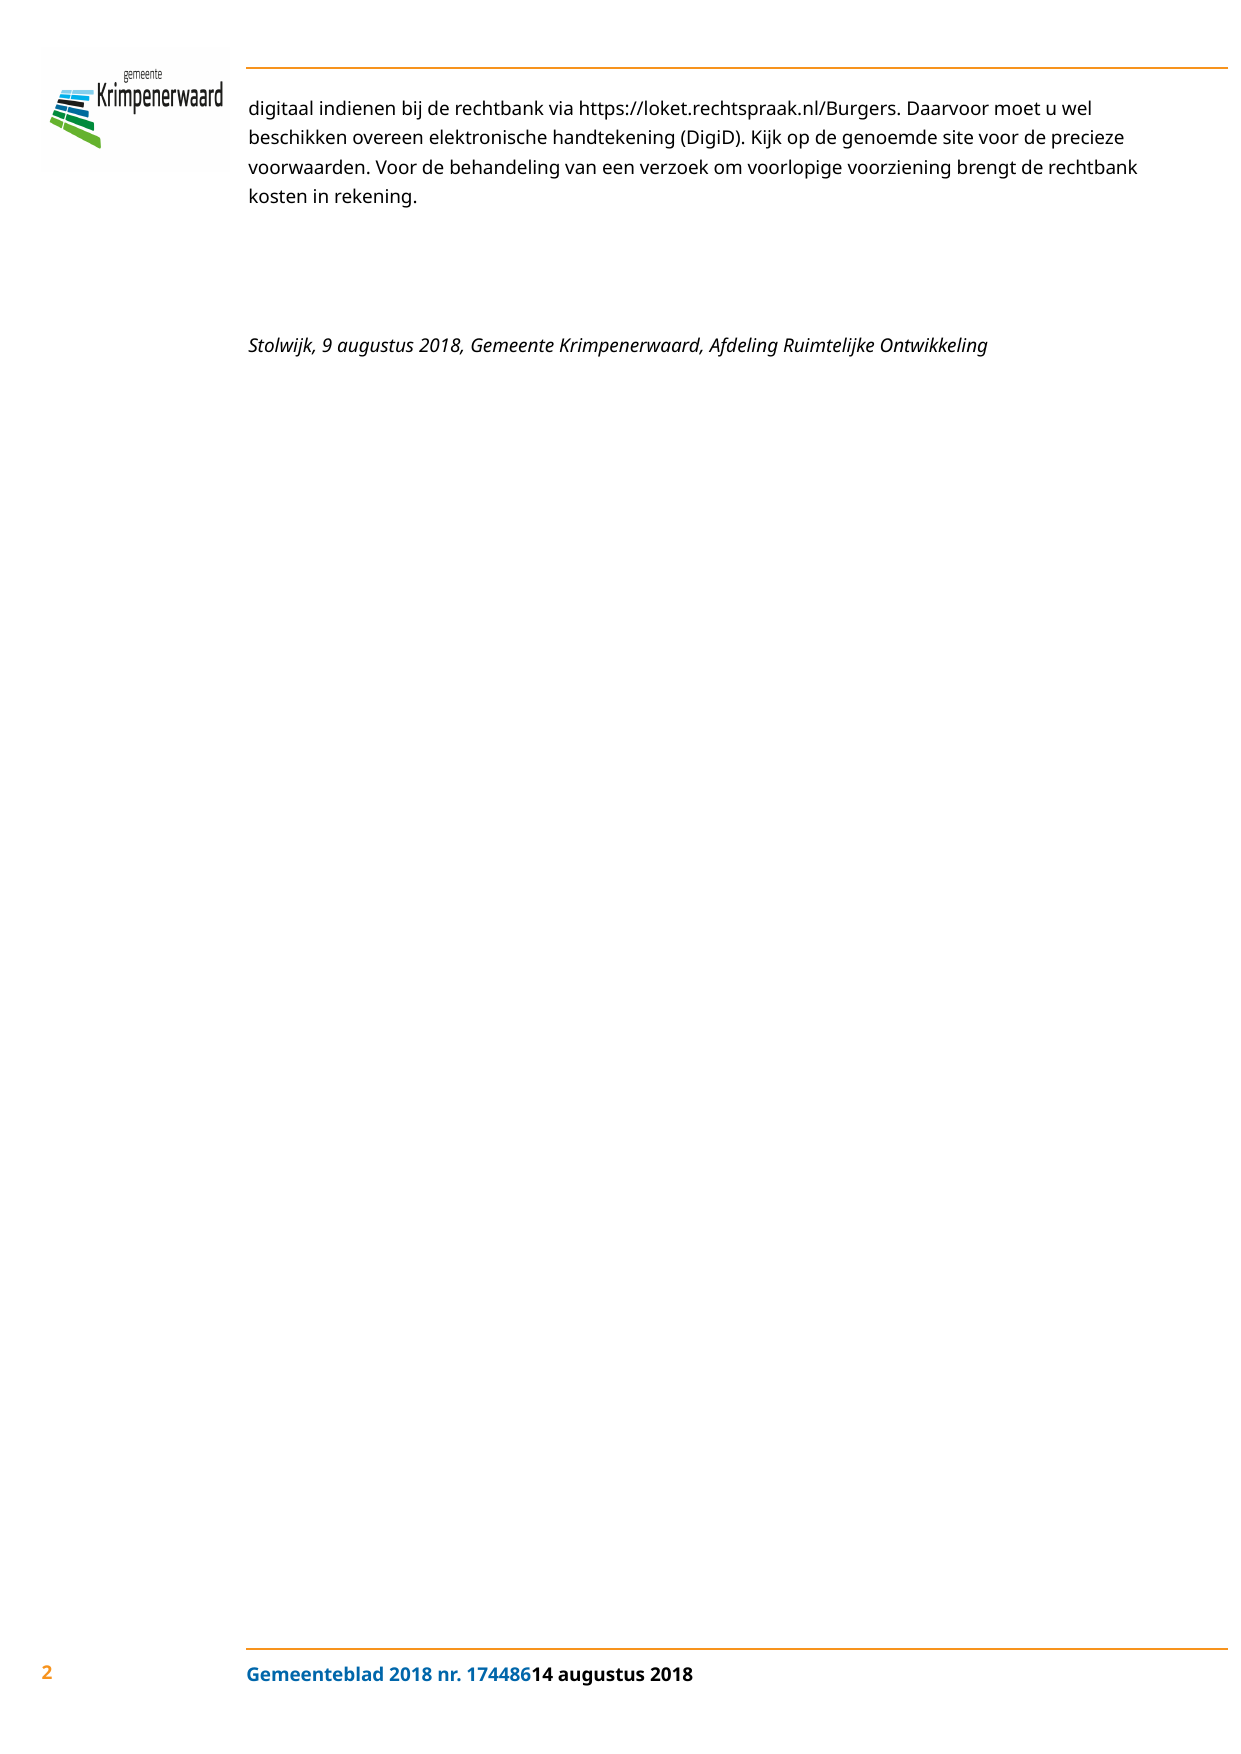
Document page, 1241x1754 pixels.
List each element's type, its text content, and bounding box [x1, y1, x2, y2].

text digitaal indienen bij de rechtbank via https://loket.rechtspraak.nl/Burgers. Daarvoor moet u wel beschikken overeen elektronische handtekening (DigiD). Kijk op de genoemde site voor de precieze voorwaarden. Voor de behandeling van een verzoek om voorlopige voorziening brengt de rechtbank kosten in rekening. [248, 95, 1152, 209]
picture [41, 47, 231, 172]
text Stolwijk, 9 augustus 2018, Gemeente Krimpenerwaard, Afdeling Ruimtelijke Ontwikkeling [248, 332, 1152, 358]
